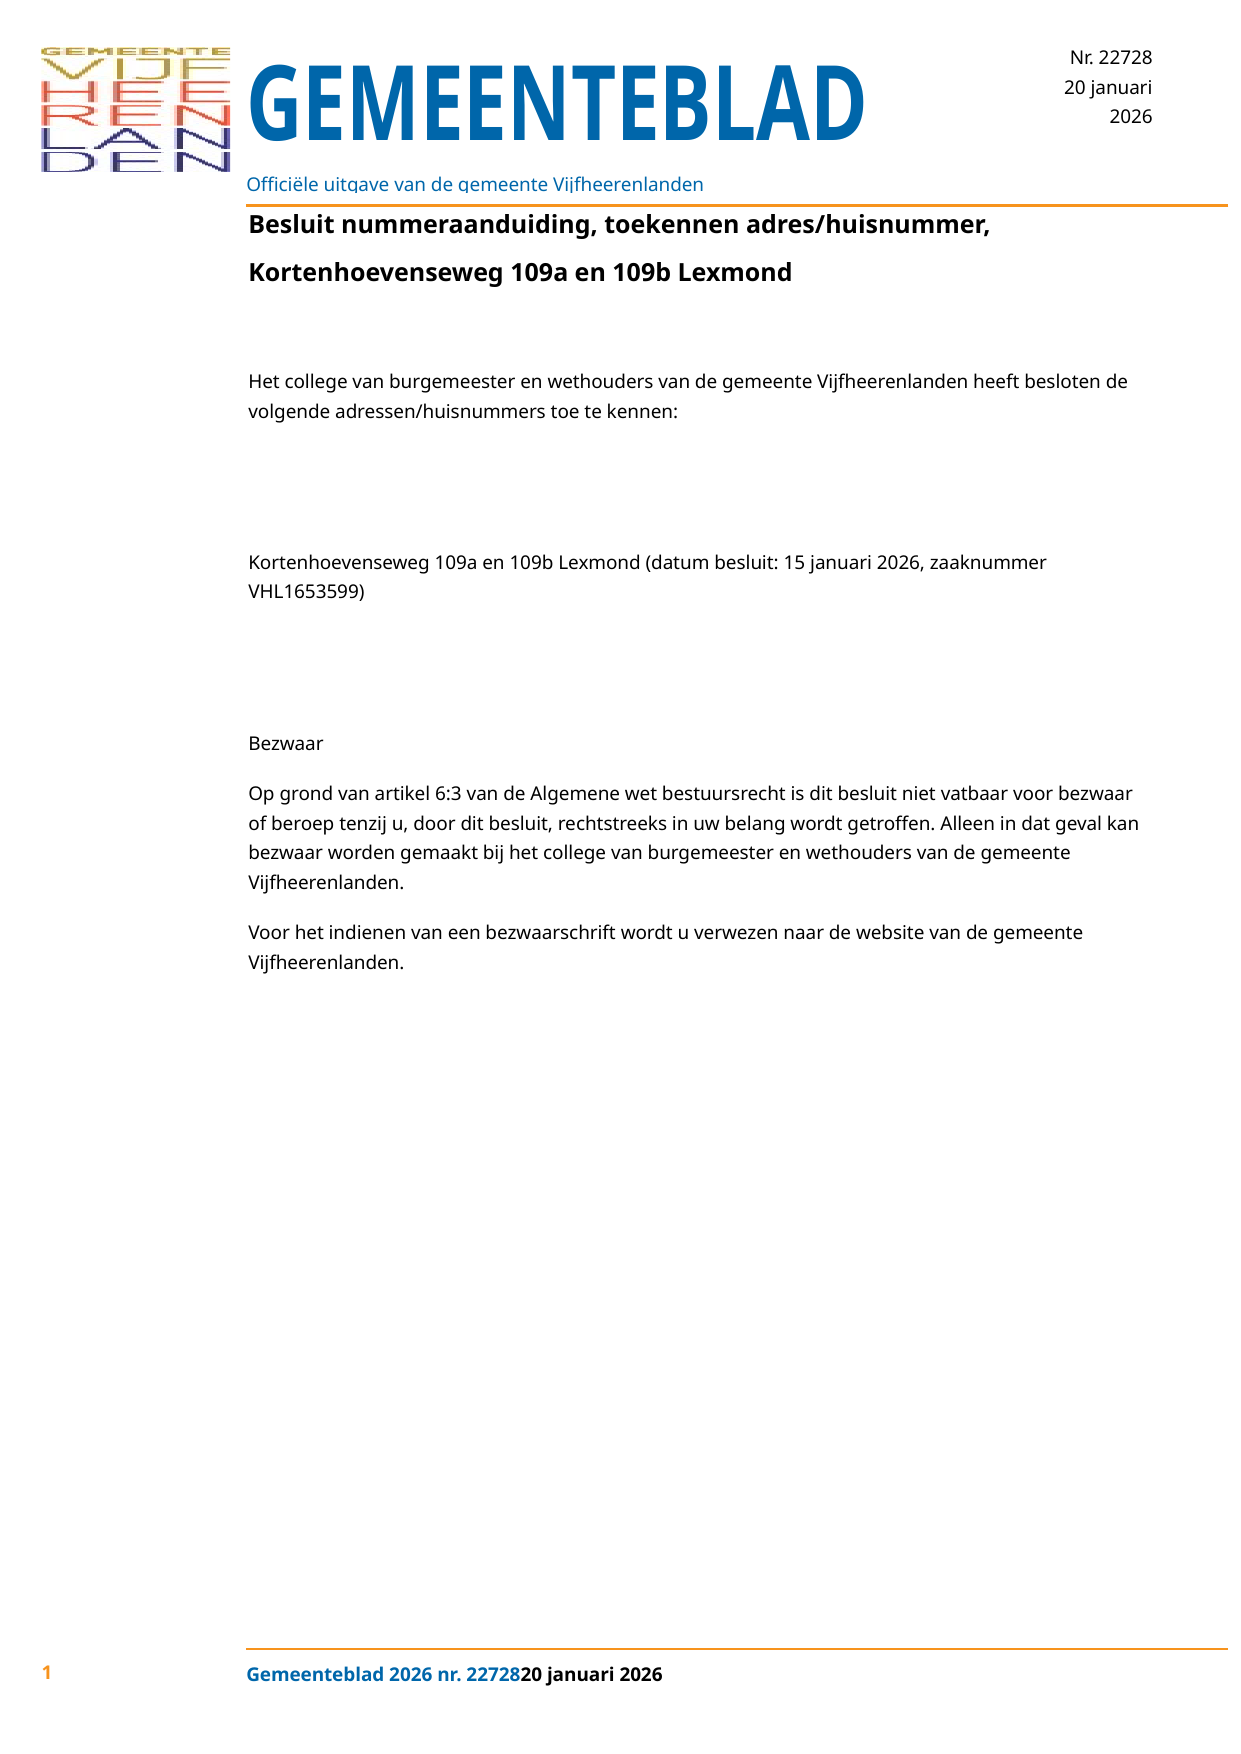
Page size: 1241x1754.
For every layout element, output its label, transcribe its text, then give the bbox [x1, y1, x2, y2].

text Op grond van artikel 6:3 van de Algemene wet bestuursrecht is dit besluit niet vatbaar voor bezwaar of beroep tenzij u, door dit besluit, rechtstreeks in uw belang wordt getroffen. Alleen in dat geval kan bezwaar worden gemaakt bij het college van burgemeester en wethouders van de gemeente Vijfheerenlanden. [248, 780, 1152, 895]
text Voor het indienen van een bezwaarschrift wordt u verwezen naar de website van de gemeente Vijfheerenlanden. [248, 919, 1152, 975]
text Het college van burgemeester en wethouders van de gemeente Vijfheerenlanden heeft besloten de volgende adressen/huisnummers toe te kennen: [248, 368, 1152, 424]
text Besluit nummeraanduiding, toekennen adres/huisnummer, Kortenhoevenseweg 109a en 109b Lexmond [248, 207, 1152, 288]
picture [41, 47, 231, 172]
text Bezwaar [248, 730, 1152, 756]
text Kortenhoevenseweg 109a en 109b Lexmond (datum besluit: 15 januari 2026, zaaknummer VHL1653599) [248, 549, 1152, 604]
